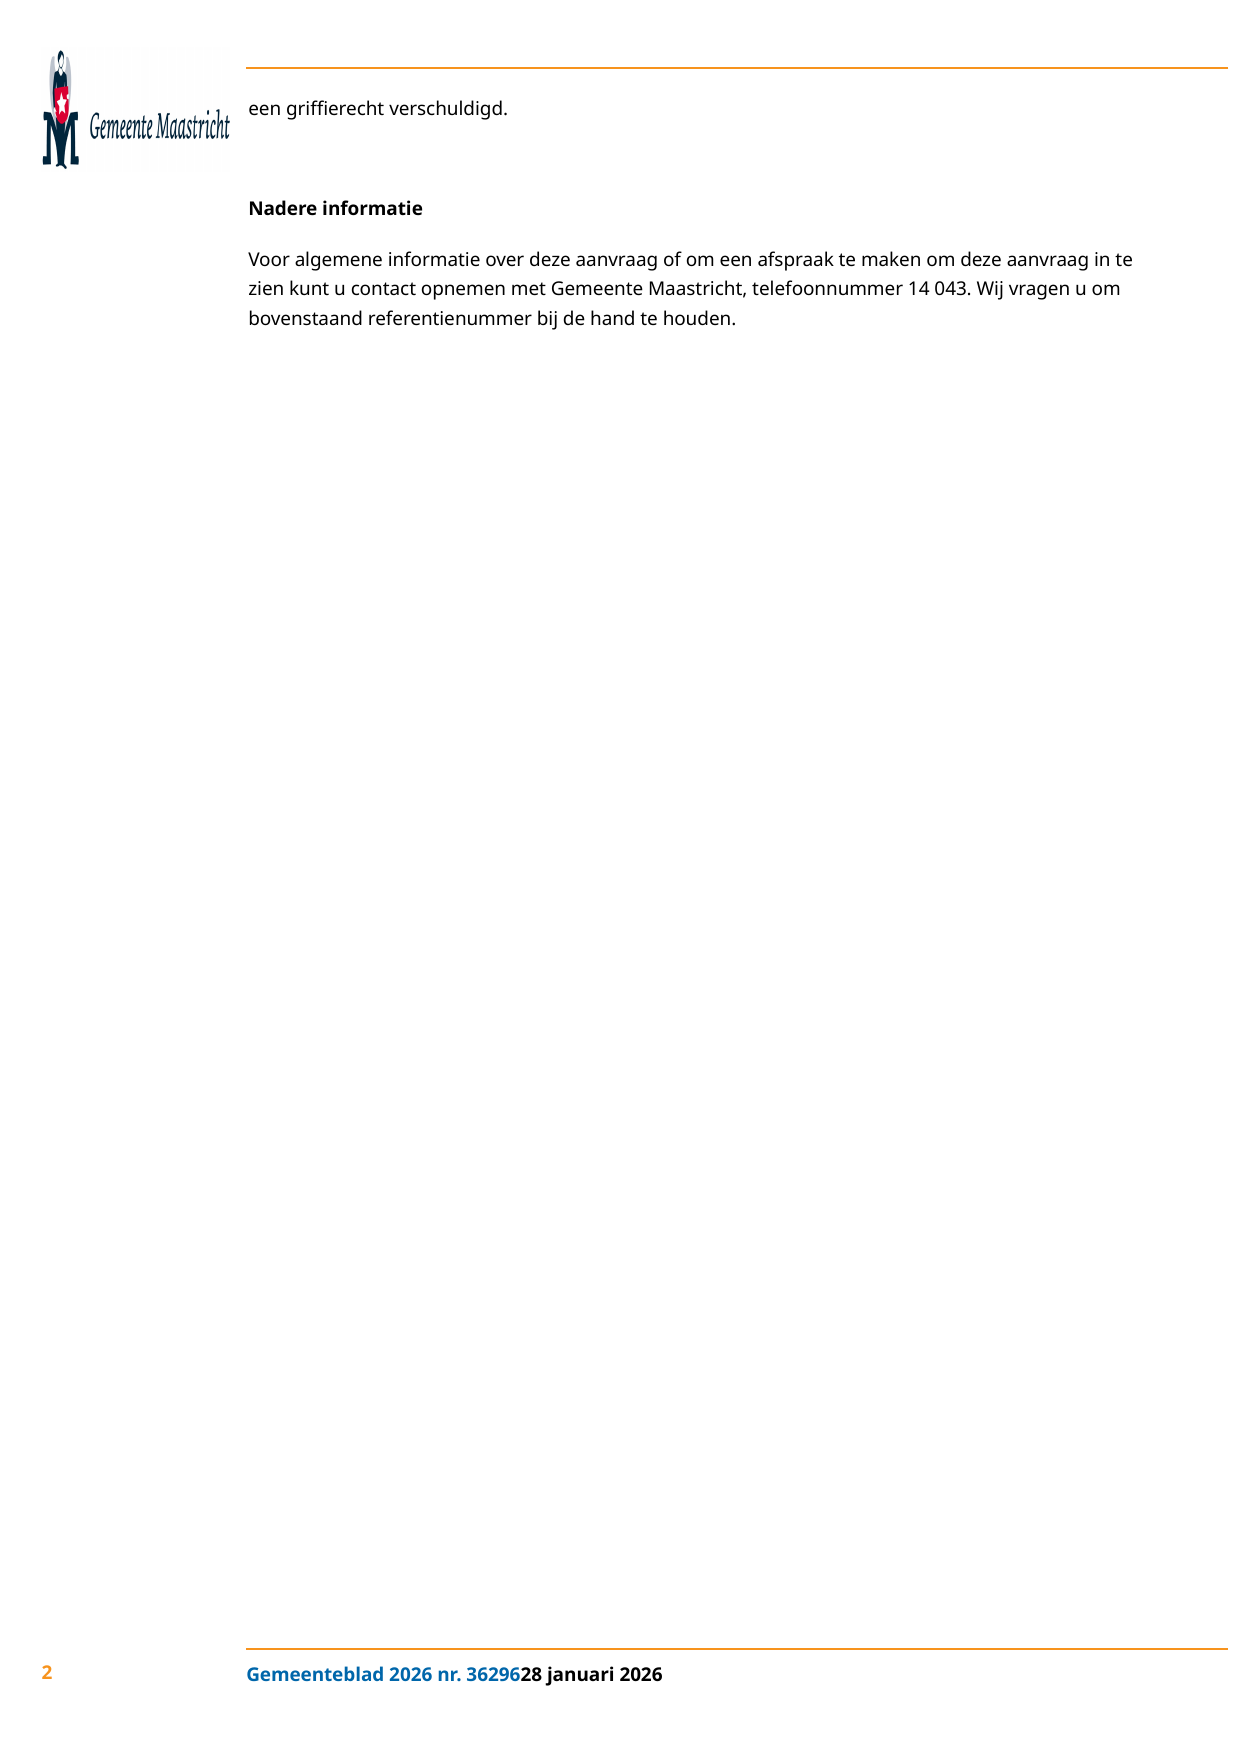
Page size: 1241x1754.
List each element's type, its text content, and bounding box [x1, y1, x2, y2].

text Nadere informatie [248, 196, 1152, 221]
text Voor algemene informatie over deze aanvraag of om een afspraak te maken om deze aanvraag in te zien kunt u contact opnemen met Gemeente Maastricht, telefoonnummer 14 043. Wij vragen u om bovenstaand referentienummer bij de hand te houden. [248, 246, 1152, 331]
picture [41, 47, 231, 172]
text een griffierecht verschuldigd. [248, 95, 1152, 121]
